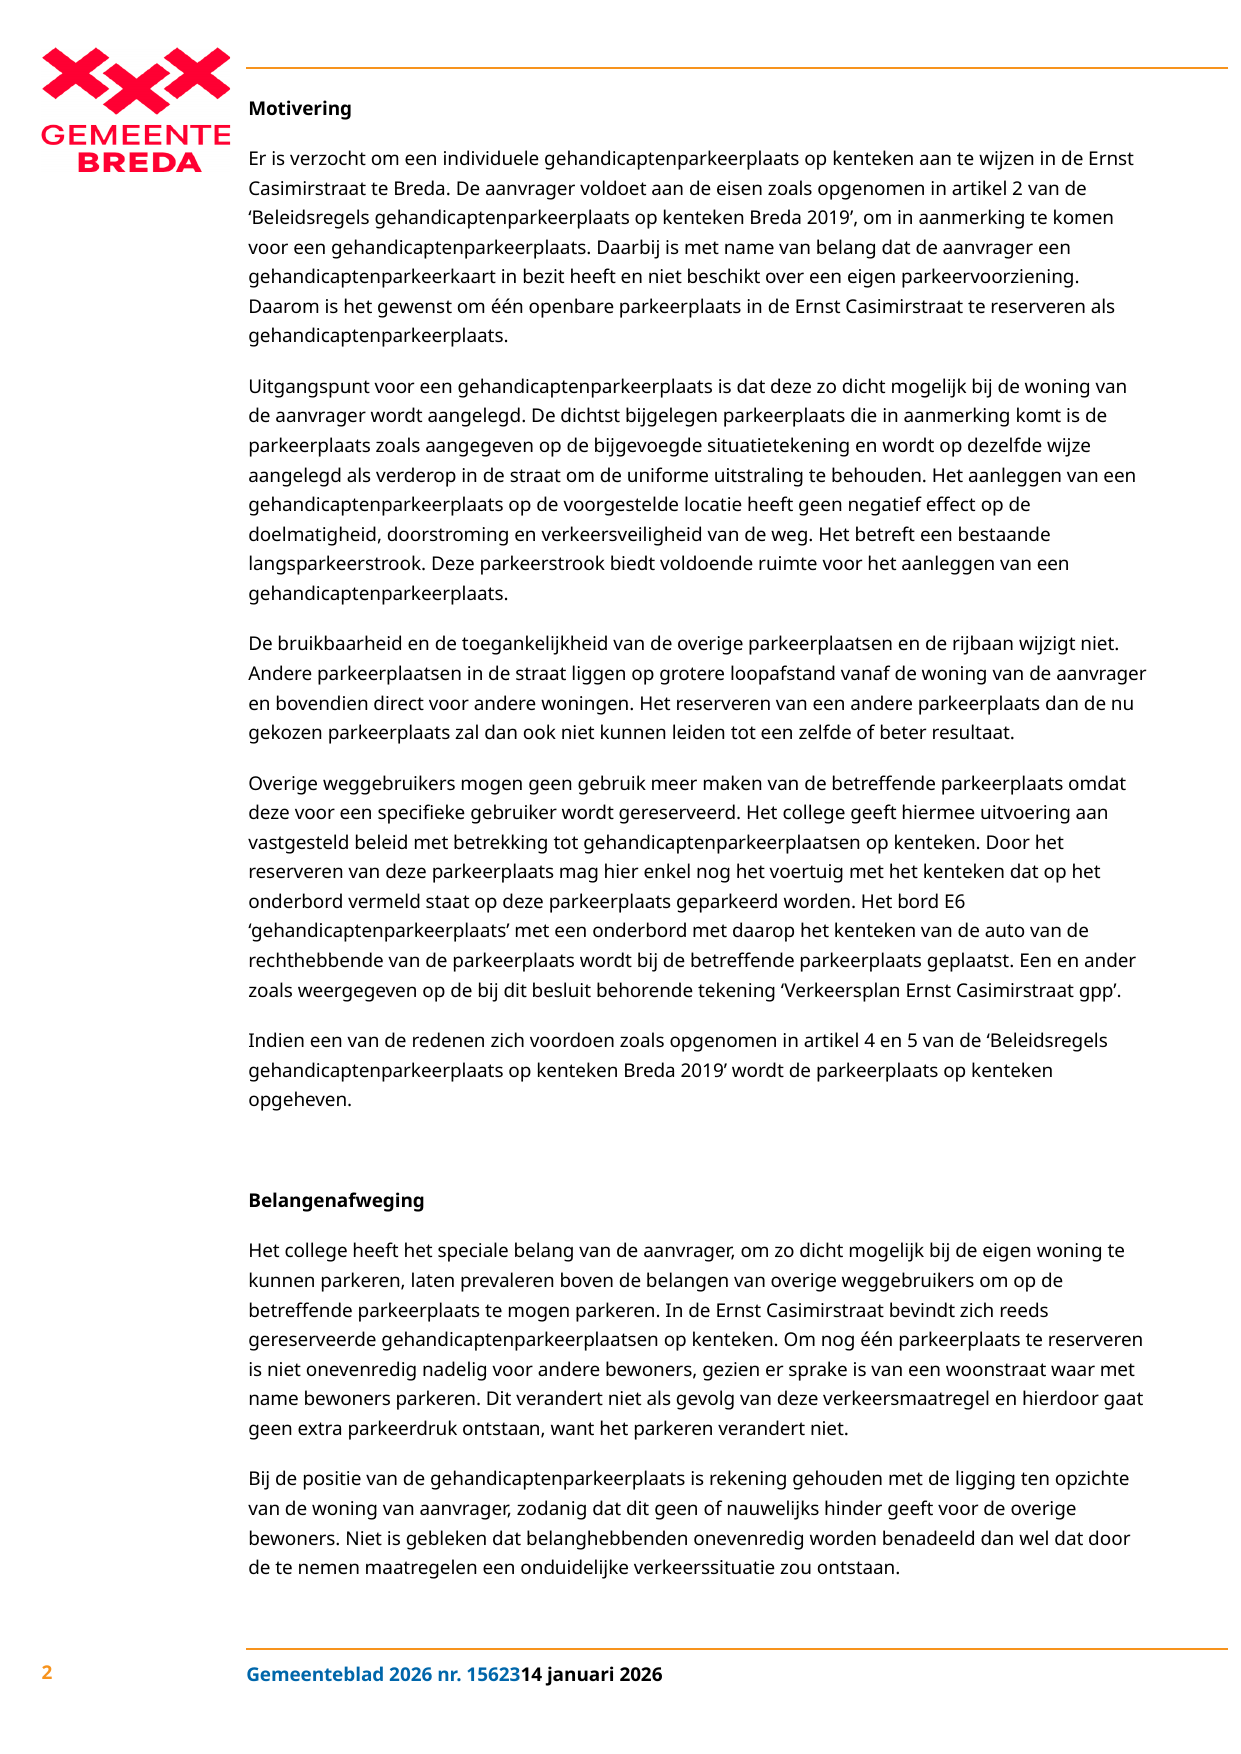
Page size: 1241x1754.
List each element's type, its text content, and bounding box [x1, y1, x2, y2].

text Motivering [248, 95, 1152, 121]
text Uitgangspunt voor een gehandicaptenparkeerplaats is dat deze zo dicht mogelijk bij de woning van de aanvrager wordt aangelegd. De dichtst bijgelegen parkeerplaats die in aanmerking komt is de parkeerplaats zoals aangegeven op de bijgevoegde situatietekening en wordt op dezelfde wijze aangelegd als verderop in de straat om de uniforme uitstraling te behouden. Het aanleggen van een gehandicaptenparkeerplaats op de voorgestelde locatie heeft geen negatief effect op de doelmatigheid, doorstroming en verkeersveiligheid van de weg. Het betreft een bestaande langsparkeerstrook. Deze parkeerstrook biedt voldoende ruimte voor het aanleggen van een gehandicaptenparkeerplaats. [248, 373, 1152, 606]
picture [41, 47, 231, 172]
text Belangenafweging [248, 1187, 1152, 1213]
text Indien een van de redenen zich voordoen zoals opgenomen in artikel 4 en 5 van de ‘Beleidsregels gehandicaptenparkeerplaats op kenteken Breda 2019’ wordt de parkeerplaats op kenteken opgeheven. [248, 1027, 1152, 1112]
text Bij de positie van de gehandicaptenparkeerplaats is rekening gehouden met de ligging ten opzichte van de woning van aanvrager, zodanig dat dit geen of nauwelijks hinder geeft voor de overige bewoners. Niet is gebleken dat belanghebbenden onevenredig worden benadeeld dan wel dat door de te nemen maatregelen een onduidelijke verkeerssituatie zou ontstaan. [248, 1466, 1152, 1580]
text Overige weggebruikers mogen geen gebruik meer maken van de betreffende parkeerplaats omdat deze voor een specifieke gebruiker wordt gereserveerd. Het college geeft hiermee uitvoering aan vastgesteld beleid met betrekking tot gehandicaptenparkeerplaatsen op kenteken. Door het reserveren van deze parkeerplaats mag hier enkel nog het voertuig met het kenteken dat op het onderbord vermeld staat op deze parkeerplaats geparkeerd worden. Het bord E6 ‘gehandicaptenparkeerplaats’ met een onderbord met daarop het kenteken van de auto van de rechthebbende van de parkeerplaats wordt bij de betreffende parkeerplaats geplaatst. Een en ander zoals weergegeven op de bij dit besluit behorende tekening ‘Verkeersplan Ernst Casimirstraat gpp’. [248, 770, 1152, 1003]
text Er is verzocht om een individuele gehandicaptenparkeerplaats op kenteken aan te wijzen in de Ernst Casimirstraat te Breda. De aanvrager voldoet aan de eisen zoals opgenomen in artikel 2 van de ‘Beleidsregels gehandicaptenparkeerplaats op kenteken Breda 2019’, om in aanmerking te komen voor een gehandicaptenparkeerplaats. Daarbij is met name van belang dat de aanvrager een gehandicaptenparkeerkaart in bezit heeft en niet beschikt over een eigen parkeervoorziening. Daarom is het gewenst om één openbare parkeerplaats in de Ernst Casimirstraat te reserveren als gehandicaptenparkeerplaats. [248, 145, 1152, 348]
text De bruikbaarheid en de toegankelijkheid van de overige parkeerplaatsen en de rijbaan wijzigt niet. Andere parkeerplaatsen in de straat liggen op grotere loopafstand vanaf de woning van de aanvrager en bovendien direct voor andere woningen. Het reserveren van een andere parkeerplaats dan de nu gekozen parkeerplaats zal dan ook niet kunnen leiden tot een zelfde of beter resultaat. [248, 631, 1152, 745]
text Het college heeft het speciale belang van de aanvrager, om zo dicht mogelijk bij de eigen woning te kunnen parkeren, laten prevaleren boven de belangen van overige weggebruikers om op de betreffende parkeerplaats te mogen parkeren. In de Ernst Casimirstraat bevindt zich reeds gereserveerde gehandicaptenparkeerplaatsen op kenteken. Om nog één parkeerplaats te reserveren is niet onevenredig nadelig voor andere bewoners, gezien er sprake is van een woonstraat waar met name bewoners parkeren. Dit verandert niet als gevolg van deze verkeersmaatregel en hierdoor gaat geen extra parkeerdruk ontstaan, want het parkeren verandert niet. [248, 1238, 1152, 1441]
